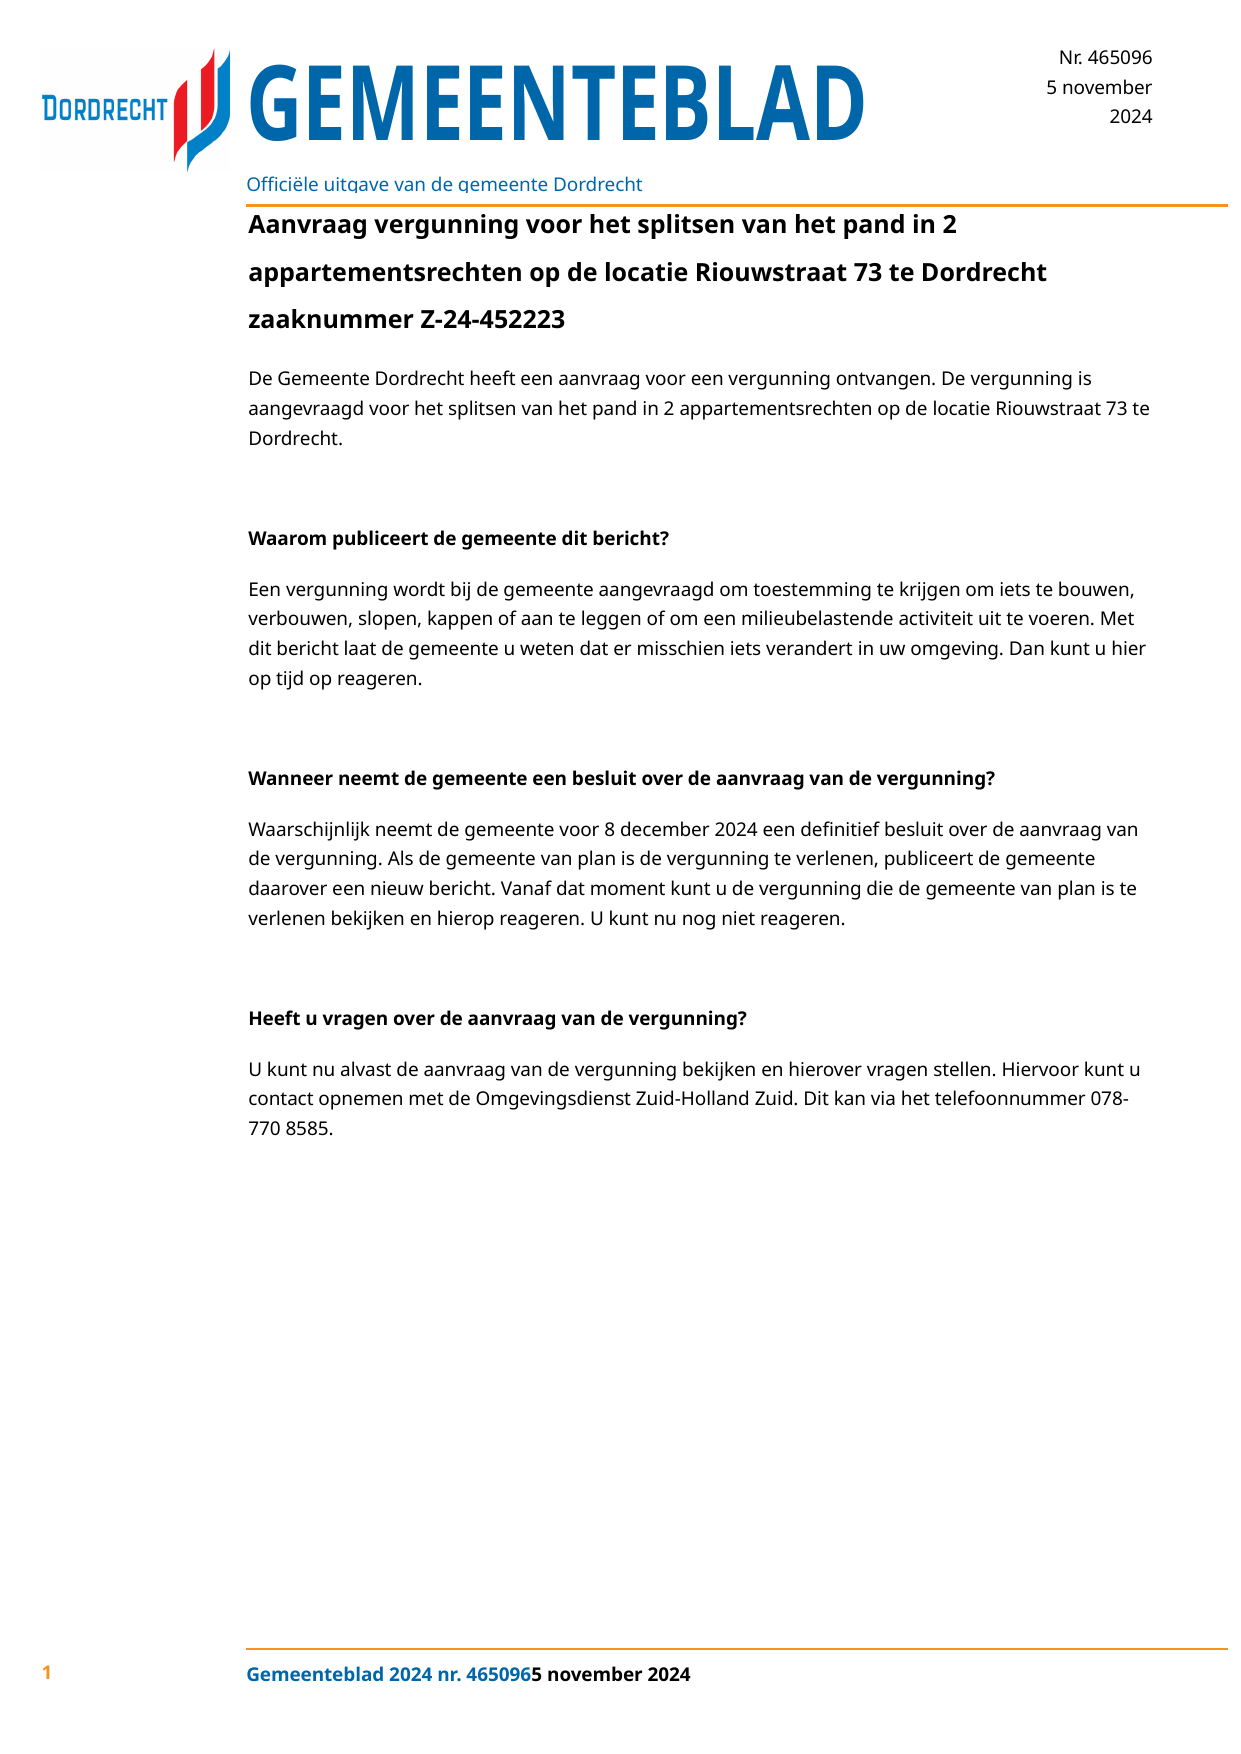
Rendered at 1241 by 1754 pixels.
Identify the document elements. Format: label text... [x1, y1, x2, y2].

text U kunt nu alvast de aanvraag van de vergunning bekijken en hierover vragen stellen. Hiervoor kunt u contact opnemen met de Omgevingsdienst Zuid-Holland Zuid. Dit kan via het telefoonnummer 078-770 8585. [248, 1056, 1152, 1141]
text Waarom publiceert de gemeente dit bericht? [248, 526, 1152, 551]
text De Gemeente Dordrecht heeft een aanvraag voor een vergunning ontvangen. De vergunning is aangevraagd voor het splitsen van het pand in 2 appartementsrechten op de locatie Riouwstraat 73 te Dordrecht. [248, 366, 1152, 450]
text Een vergunning wordt bij de gemeente aangevraagd om toestemming te krijgen om iets te bouwen, verbouwen, slopen, kappen of aan te leggen of om een milieubelastende activiteit uit te voeren. Met dit bericht laat de gemeente u weten dat er misschien iets verandert in uw omgeving. Dan kunt u hier op tijd op reageren. [248, 576, 1152, 690]
text Wanneer neemt de gemeente een besluit over de aanvraag van de vergunning? [248, 766, 1152, 791]
picture [41, 47, 231, 172]
text Aanvraag vergunning voor het splitsen van het pand in 2 appartementsrechten op de locatie Riouwstraat 73 te Dordrecht zaaknummer Z-24-452223 [248, 207, 1152, 336]
text Waarschijnlijk neemt de gemeente voor 8 december 2024 een definitief besluit over de aanvraag van de vergunning. Als de gemeente van plan is de vergunning te verlenen, publiceert de gemeente daarover een nieuw bericht. Vanaf dat moment kunt u de vergunning die de gemeente van plan is te verlenen bekijken en hierop reageren. U kunt nu nog niet reageren. [248, 816, 1152, 930]
text Heeft u vragen over de aanvraag van de vergunning? [248, 1006, 1152, 1031]
